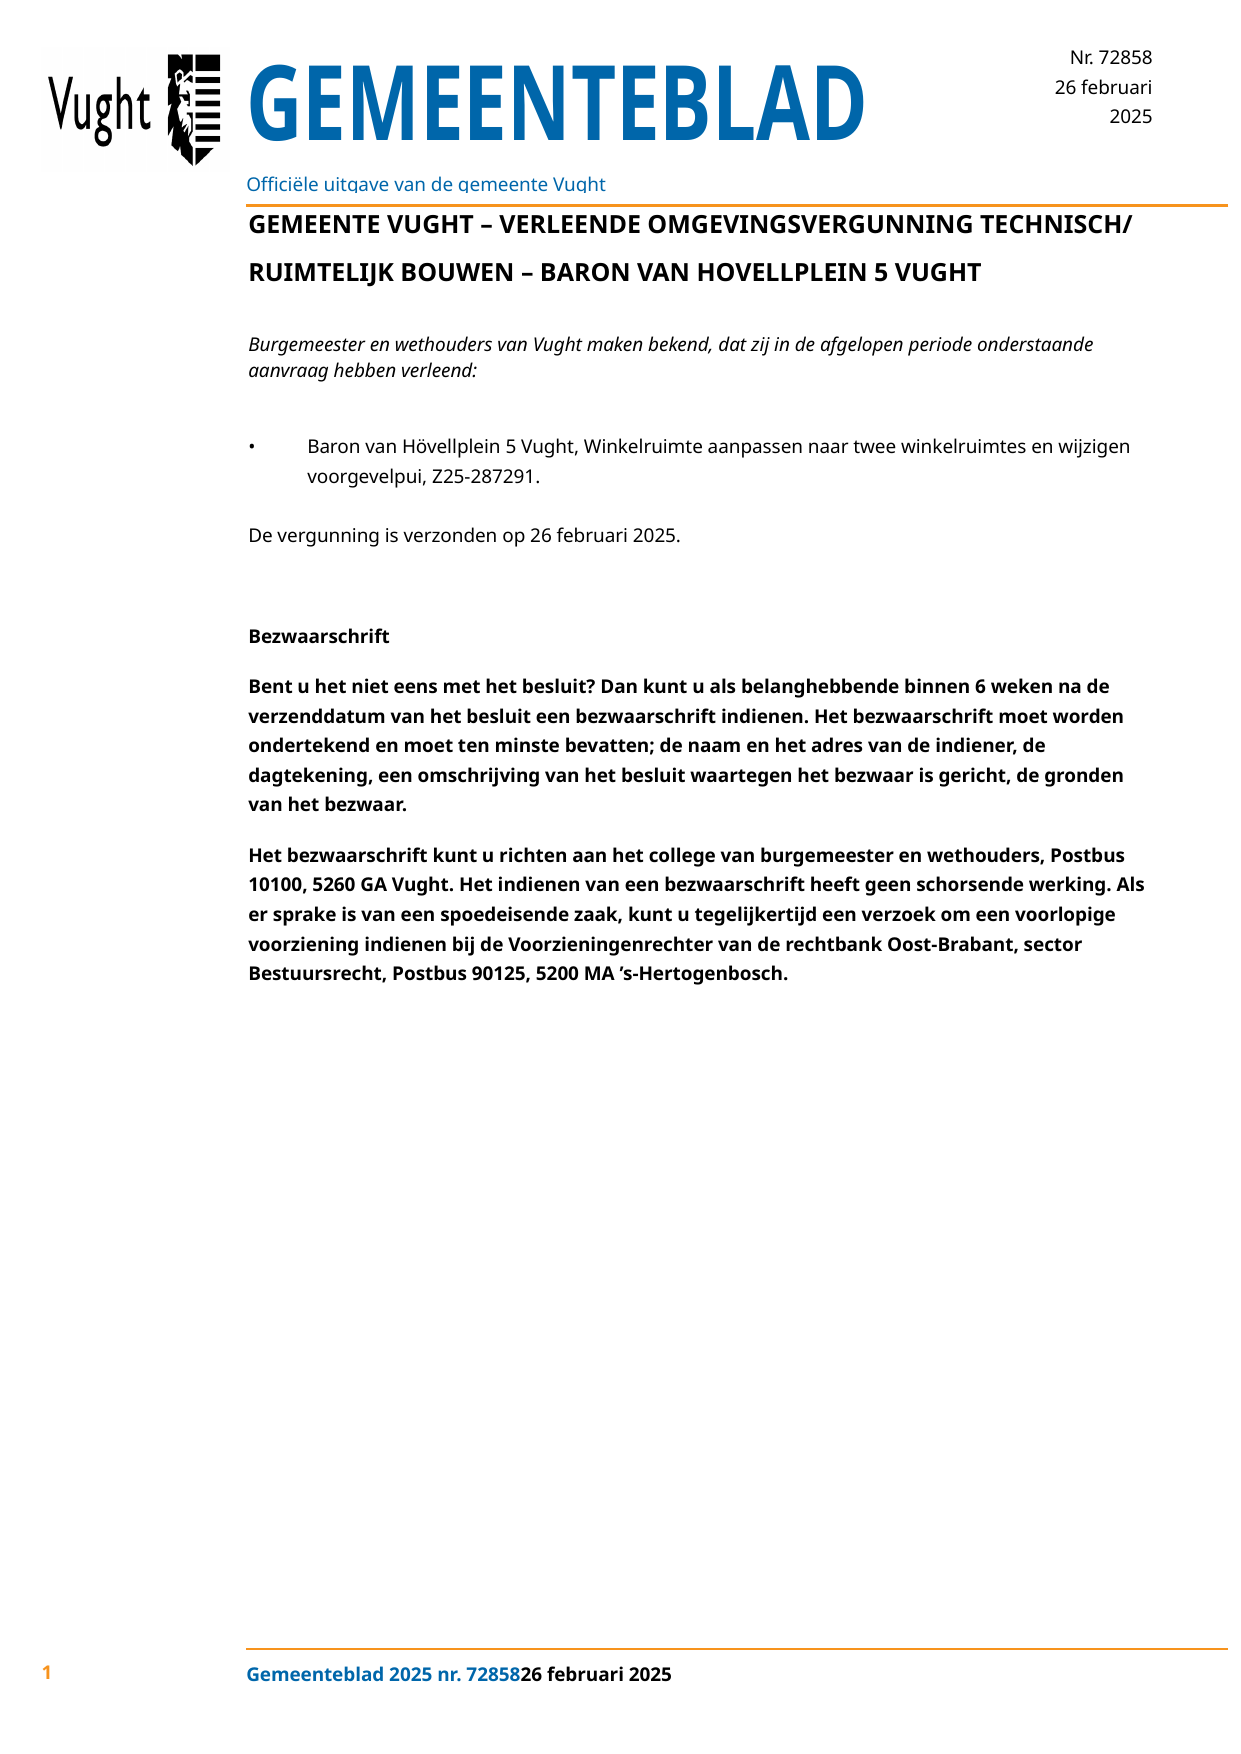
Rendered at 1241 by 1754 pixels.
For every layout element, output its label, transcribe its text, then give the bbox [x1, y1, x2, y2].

text Het bezwaarschrift kunt u richten aan het college van burgemeester en wethouders, Postbus 10100, 5260 GA Vught. Het indienen van een bezwaarschrift heeft geen schorsende werking. Als er sprake is van een spoedeisende zaak, kunt u tegelijkertijd een verzoek om een voorlopige voorziening indienen bij de Voorzieningenrechter van de rechtbank Oost-Brabant, sector Bestuursrecht, Postbus 90125, 5200 MA ’s-Hertogenbosch. [248, 842, 1152, 986]
text Bent u het niet eens met het besluit? Dan kunt u als belanghebbende binnen 6 weken na de verzenddatum van het besluit een bezwaarschrift indienen. Het bezwaarschrift moet worden ondertekend en moet ten minste bevatten; de naam en het adres van de indiener, de dagtekening, een omschrijving van het besluit waartegen het bezwaar is gericht, de gronden van het bezwaar. [248, 673, 1152, 817]
text De vergunning is verzonden op 26 februari 2025. [248, 522, 1152, 548]
text Bezwaarschrift [248, 623, 1152, 649]
list Baron van Hövellplein 5 Vught, Winkelruimte aanpassen naar twee winkelruimtes en wijzigen voorgevelpui, Z25-287291. [248, 433, 1152, 489]
text Burgemeester en wethouders van Vught maken bekend, dat zij in de afgelopen periode onderstaande aanvraag hebben verleend: [248, 331, 1152, 383]
text GEMEENTE VUGHT – VERLEENDE OMGEVINGSVERGUNNING TECHNISCH/ RUIMTELIJK BOUWEN – BARON VAN HOVELLPLEIN 5 VUGHT [248, 207, 1152, 288]
picture [41, 47, 231, 172]
